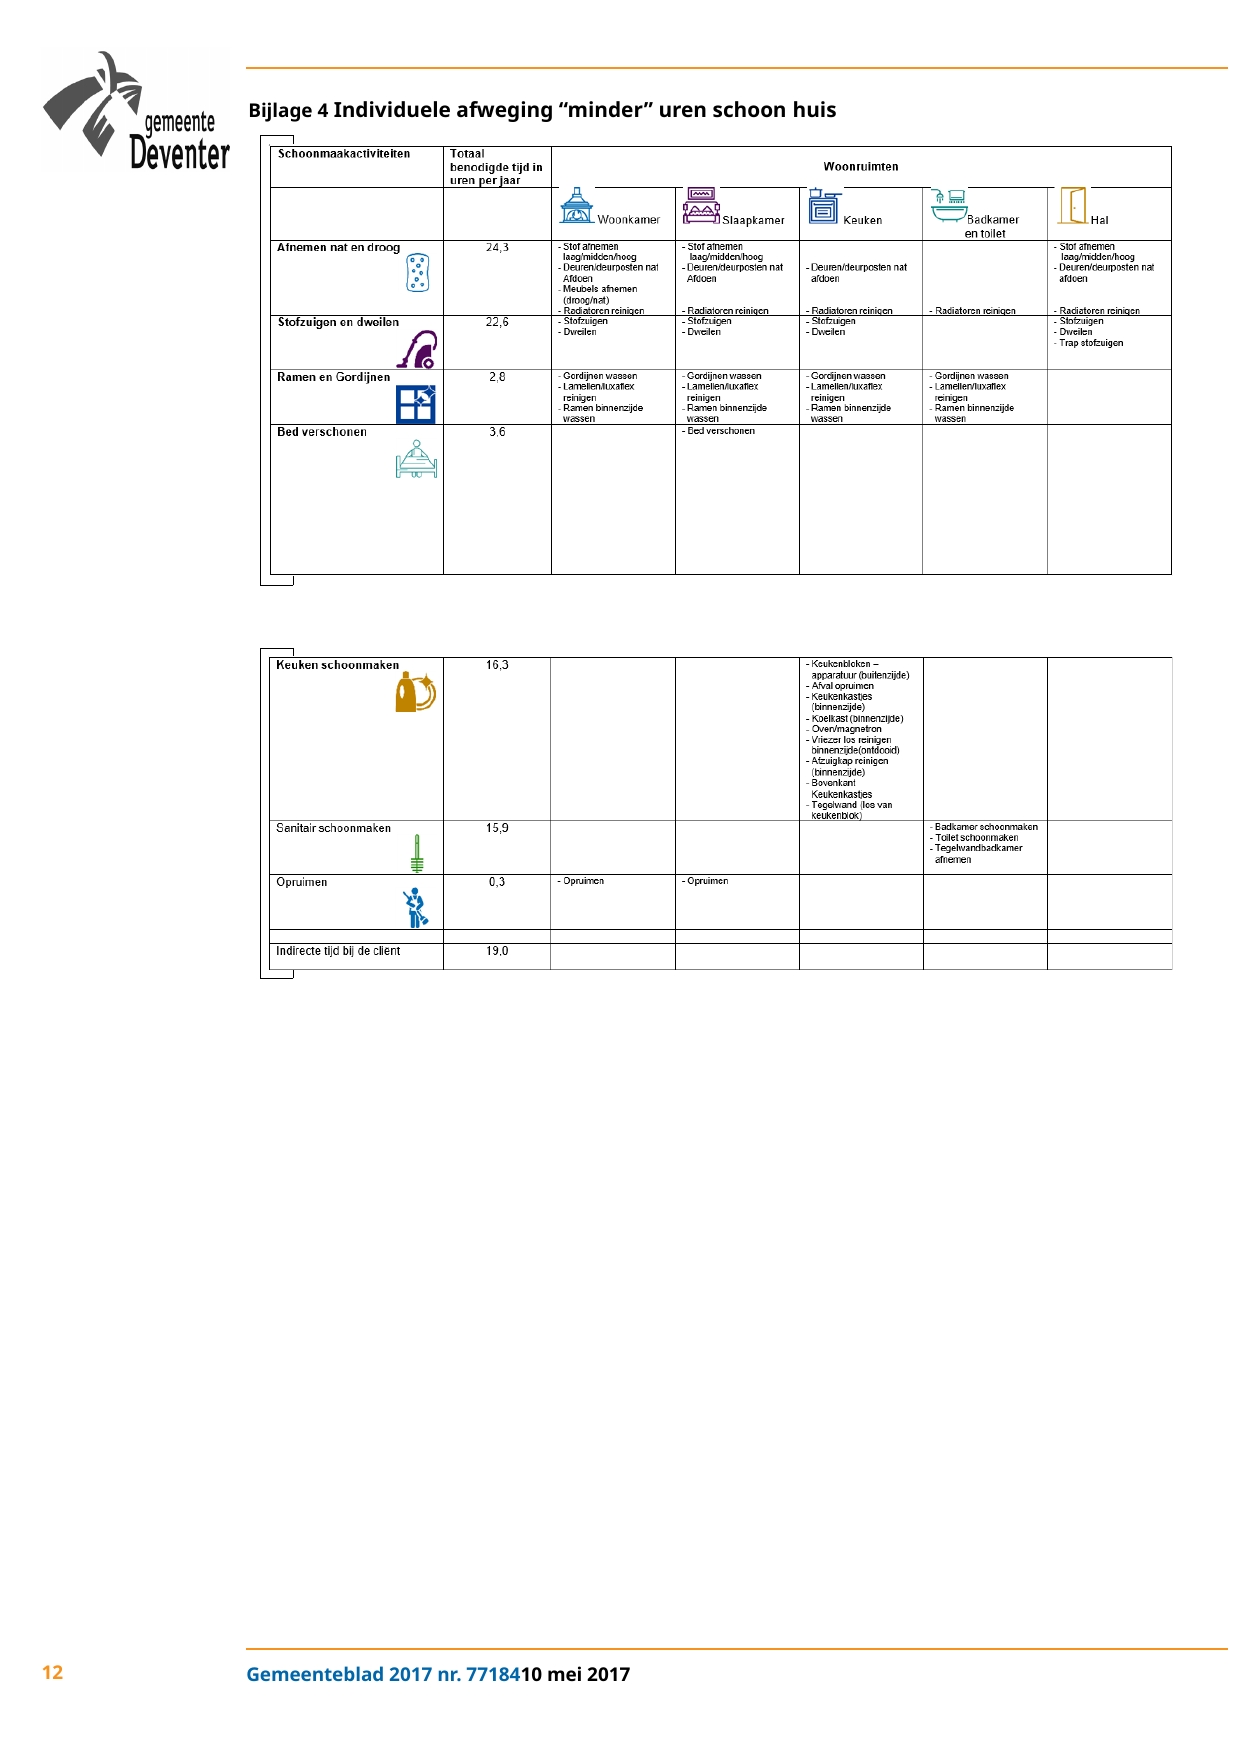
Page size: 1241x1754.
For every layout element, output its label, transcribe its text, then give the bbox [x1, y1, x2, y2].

text Bijlage 4 Individuele afweging “minder” uren schoon huis [248, 95, 1152, 123]
picture [268, 144, 1173, 576]
picture [268, 656, 1173, 970]
picture [41, 47, 231, 172]
